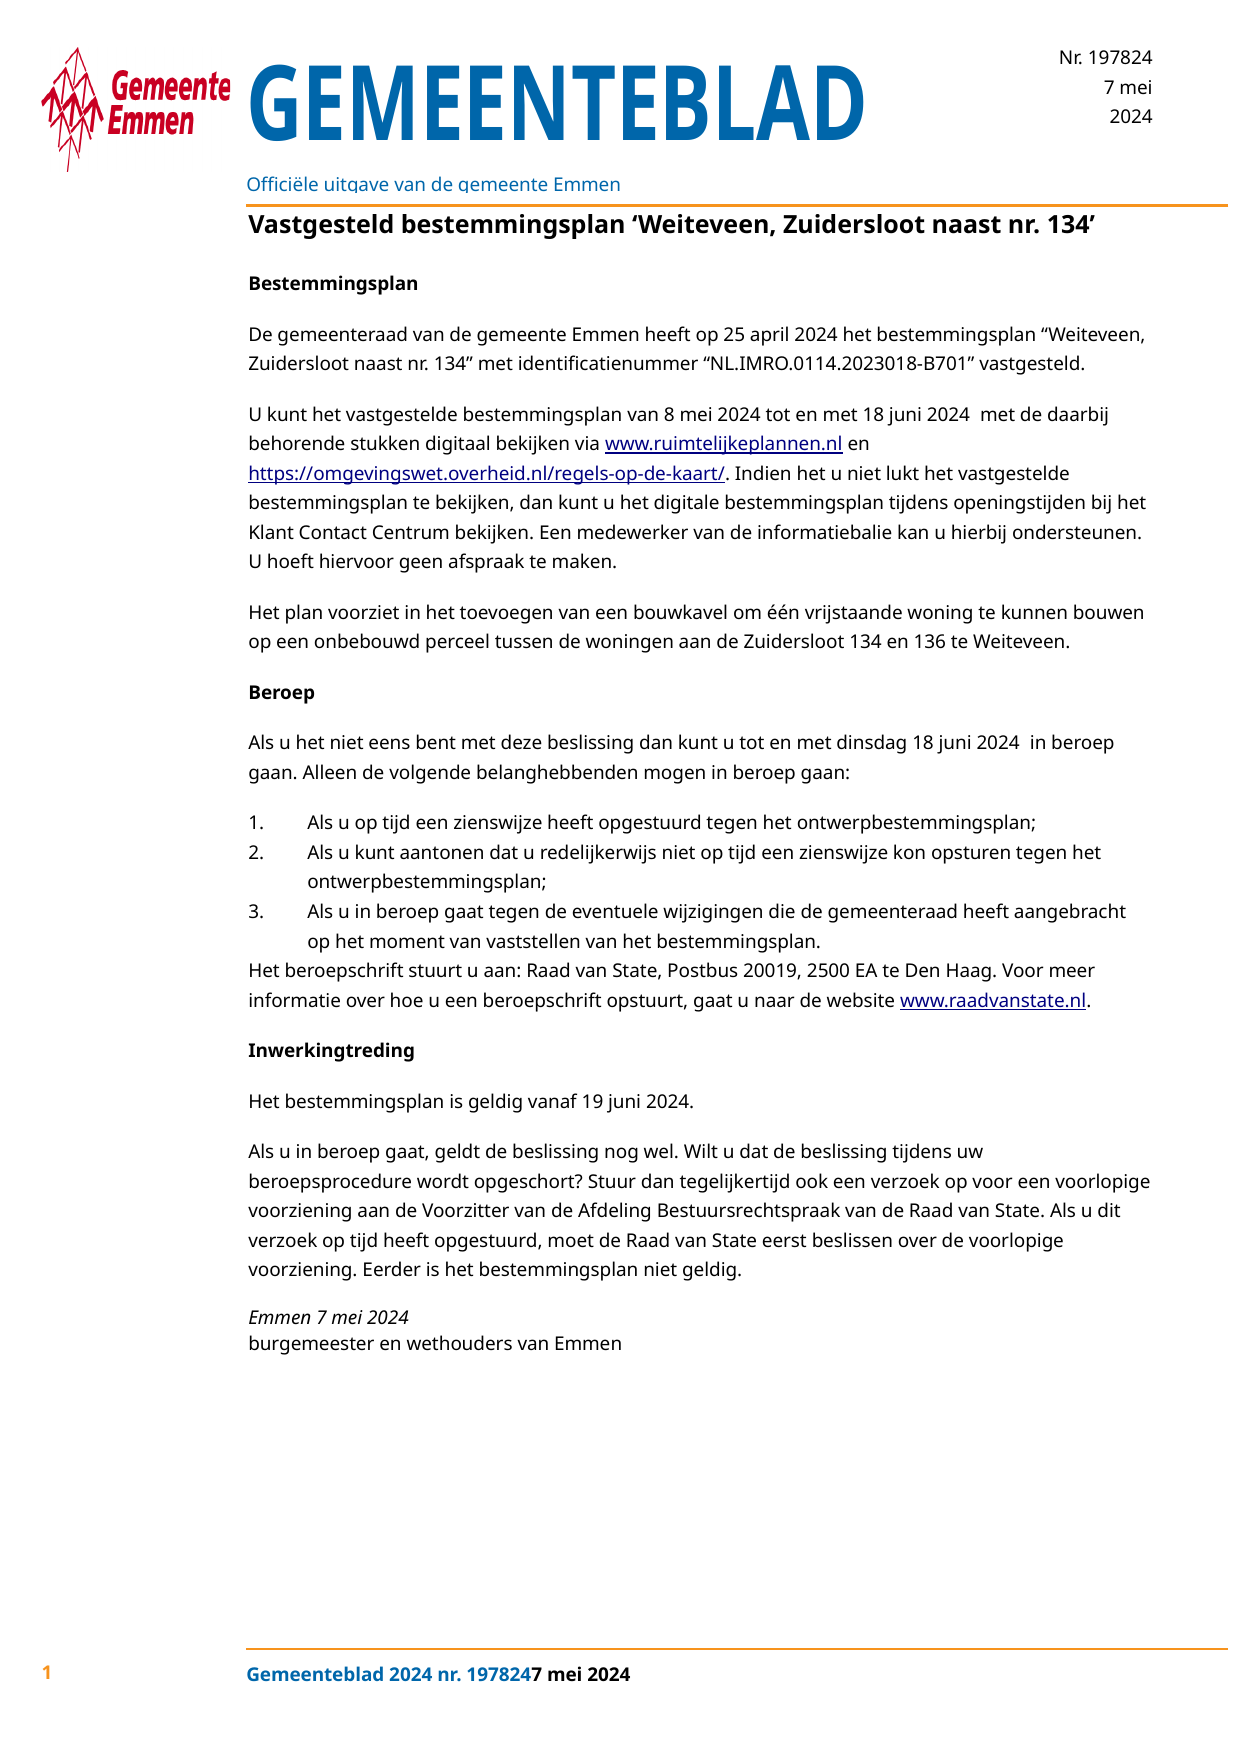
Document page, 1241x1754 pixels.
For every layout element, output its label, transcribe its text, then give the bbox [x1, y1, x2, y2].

text Het plan voorziet in het toevoegen van een bouwkavel om één vrijstaande woning te kunnen bouwen op een onbebouwd perceel tussen de woningen aan de Zuidersloot 134 en 136 te Weiteveen. [248, 599, 1152, 654]
picture [41, 47, 231, 172]
text Als u het niet eens bent met deze beslissing dan kunt u tot en met dinsdag 18 juni 2024 in beroep gaan. Alleen de volgende belanghebbenden mogen in beroep gaan: [248, 729, 1152, 785]
list Als u in beroep gaat tegen de eventuele wijzigingen die de gemeenteraad heeft aangebracht op het moment van vaststellen van het bestemmingsplan. [248, 898, 1152, 953]
list Als u kunt aantonen dat u redelijkerwijs niet op tijd een zienswijze kon opsturen tegen het ontwerpbestemmingsplan; [248, 839, 1152, 894]
text Inwerkingtreding [248, 1037, 1152, 1063]
text Het bestemmingsplan is geldig vanaf 19 juni 2024. [248, 1088, 1152, 1113]
list Als u op tijd een zienswijze heeft opgestuurd tegen het ontwerpbestemmingsplan; [248, 809, 1152, 835]
text Als u in beroep gaat, geldt de beslissing nog wel. Wilt u dat de beslissing tijdens uw beroepsprocedure wordt opgeschort? Stuur dan tegelijkertijd ook een verzoek op voor een voorlopige voorziening aan de Voorzitter van de Afdeling Bestuursrechtspraak van de Raad van State. Als u dit verzoek op tijd heeft opgestuurd, moet de Raad van State eerst beslissen over de voorlopige voorziening. Eerder is het bestemmingsplan niet geldig. [248, 1138, 1152, 1282]
text De gemeenteraad van de gemeente Emmen heeft op 25 april 2024 het bestemmingsplan “Weiteveen, Zuidersloot naast nr. 134” met identificatienummer “NL.IMRO.0114.2023018-B701” vastgesteld. [248, 321, 1152, 376]
text burgemeester en wethouders van Emmen [248, 1330, 1152, 1356]
text Vastgesteld bestemmingsplan ‘Weiteveen, Zuidersloot naast nr. 134’ [248, 207, 1152, 241]
text Bestemmingsplan [248, 270, 1152, 296]
text U kunt het vastgestelde bestemmingsplan van 8 mei 2024 tot en met 18 juni 2024 met de daarbij behorende stukken digitaal bekijken via www.ruimtelijkeplannen.nl en https://omgevingswet.overheid.nl/regels-op-de-kaart/. Indien het u niet lukt het vastgestelde bestemmingsplan te bekijken, dan kunt u het digitale bestemmingsplan tijdens openingstijden bij het Klant Contact Centrum bekijken. Een medewerker van de informatiebalie kan u hierbij ondersteunen. U hoeft hiervoor geen afspraak te maken. [248, 401, 1152, 574]
text Beroep [248, 679, 1152, 705]
text Het beroepschrift stuurt u aan: Raad van State, Postbus 20019, 2500 EA te Den Haag. Voor meer informatie over hoe u een beroepschrift opstuurt, gaat u naar de website www.raadvanstate.nl. [248, 957, 1152, 1013]
text Emmen 7 mei 2024 [248, 1304, 1152, 1330]
